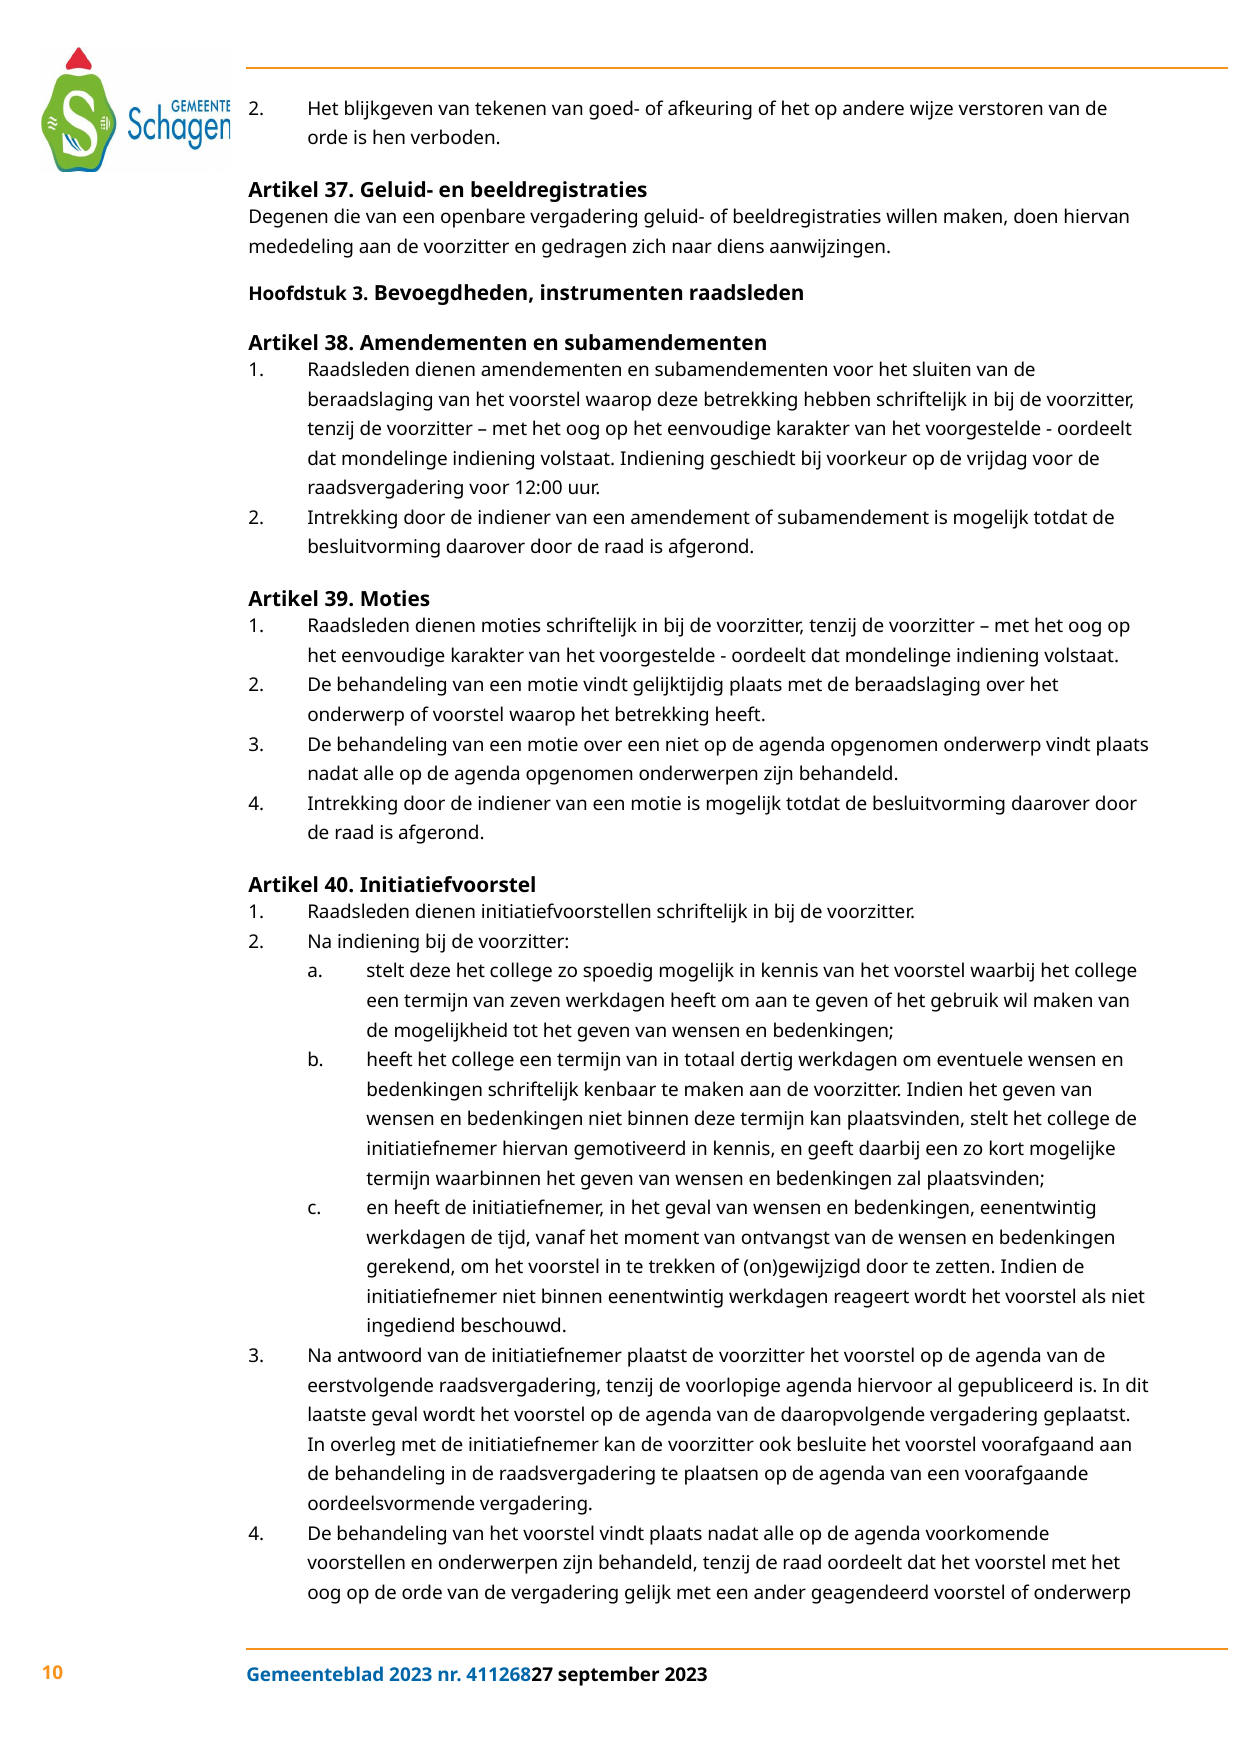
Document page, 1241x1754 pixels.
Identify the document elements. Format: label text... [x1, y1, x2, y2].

list en heeft de initiatiefnemer, in het geval van wensen en bedenkingen, eenentwintig werkdagen de tijd, vanaf het moment van ontvangst van de wensen en bedenkingen gerekend, om het voorstel in te trekken of (on)gewijzigd door te zetten. Indien de initiatiefnemer niet binnen eenentwintig werkdagen reageert wordt het voorstel als niet ingediend beschouwd. [307, 1194, 1152, 1338]
text Artikel 39. Moties [248, 584, 1152, 612]
picture [41, 47, 231, 172]
text Artikel 38. Amendementen en subamendementen [248, 328, 1152, 356]
text Artikel 40. Initiatiefvoorstel [248, 870, 1152, 898]
list heeft het college een termijn van in totaal dertig werkdagen om eventuele wensen en bedenkingen schriftelijk kenbaar te maken aan de voorzitter. Indien het geven van wensen en bedenkingen niet binnen deze termijn kan plaatsvinden, stelt het college de initiatiefnemer hiervan gemotiveerd in kennis, en geeft daarbij een zo kort mogelijke termijn waarbinnen het geven van wensen en bedenkingen zal plaatsvinden; [307, 1046, 1152, 1190]
list Het blijkgeven van tekenen van goed- of afkeuring of het op andere wijze verstoren van de orde is hen verboden. [248, 95, 1152, 150]
list Na antwoord van de initiatiefnemer plaatst de voorzitter het voorstel op de agenda van de eerstvolgende raadsvergadering, tenzij de voorlopige agenda hiervoor al gepubliceerd is. In dit laatste geval wordt het voorstel op de agenda van de daaropvolgende vergadering geplaatst. In overleg met de initiatiefnemer kan de voorzitter ook besluite het voorstel voorafgaand aan de behandeling in de raadsvergadering te plaatsen op de agenda van een voorafgaande oordeelsvormende vergadering. [248, 1342, 1152, 1516]
list Intrekking door de indiener van een motie is mogelijk totdat de besluitvorming daarover door de raad is afgerond. [248, 790, 1152, 845]
list De behandeling van een motie over een niet op de agenda opgenomen onderwerp vindt plaats nadat alle op de agenda opgenomen onderwerpen zijn behandeld. [248, 731, 1152, 786]
list Raadsleden dienen amendementen en subamendementen voor het sluiten van de beraadslaging van het voorstel waarop deze betrekking hebben schriftelijk in bij de voorzitter, tenzij de voorzitter – met het oog op het eenvoudige karakter van het voorgestelde - oordeelt dat mondelinge indiening volstaat. Indiening geschiedt bij voorkeur op de vrijdag voor de raadsvergadering voor 12:00 uur. [248, 356, 1152, 500]
list Intrekking door de indiener van een amendement of subamendement is mogelijk totdat de besluitvorming daarover door de raad is afgerond. [248, 504, 1152, 559]
text Degenen die van een openbare vergadering geluid- of beeldregistraties willen maken, doen hiervan mededeling aan de voorzitter en gedragen zich naar diens aanwijzingen. [248, 203, 1152, 258]
list De behandeling van het voorstel vindt plaats nadat alle op de agenda voorkomende voorstellen en onderwerpen zijn behandeld, tenzij de raad oordeelt dat het voorstel met het oog op de orde van de vergadering gelijk met een ander geagendeerd voorstel of onderwerp [248, 1520, 1152, 1604]
list De behandeling van een motie vindt gelijktijdig plaats met de beraadslaging over het onderwerp of voorstel waarop het betrekking heeft. [248, 672, 1152, 727]
text Hoofdstuk 3. Bevoegdheden, instrumenten raadsleden [248, 278, 1152, 307]
list Raadsleden dienen initiatiefvoorstellen schriftelijk in bij de voorzitter. [248, 898, 1152, 924]
list Na indiening bij de voorzitter: [248, 928, 1152, 954]
list Raadsleden dienen moties schriftelijk in bij de voorzitter, tenzij de voorzitter – met het oog op het eenvoudige karakter van het voorgestelde - oordeelt dat mondelinge indiening volstaat. [248, 612, 1152, 668]
text Artikel 37. Geluid- en beeldregistraties [248, 175, 1152, 203]
list stelt deze het college zo spoedig mogelijk in kennis van het voorstel waarbij het college een termijn van zeven werkdagen heeft om aan te geven of het gebruik wil maken van de mogelijkheid tot het geven van wensen en bedenkingen; [307, 958, 1152, 1042]
